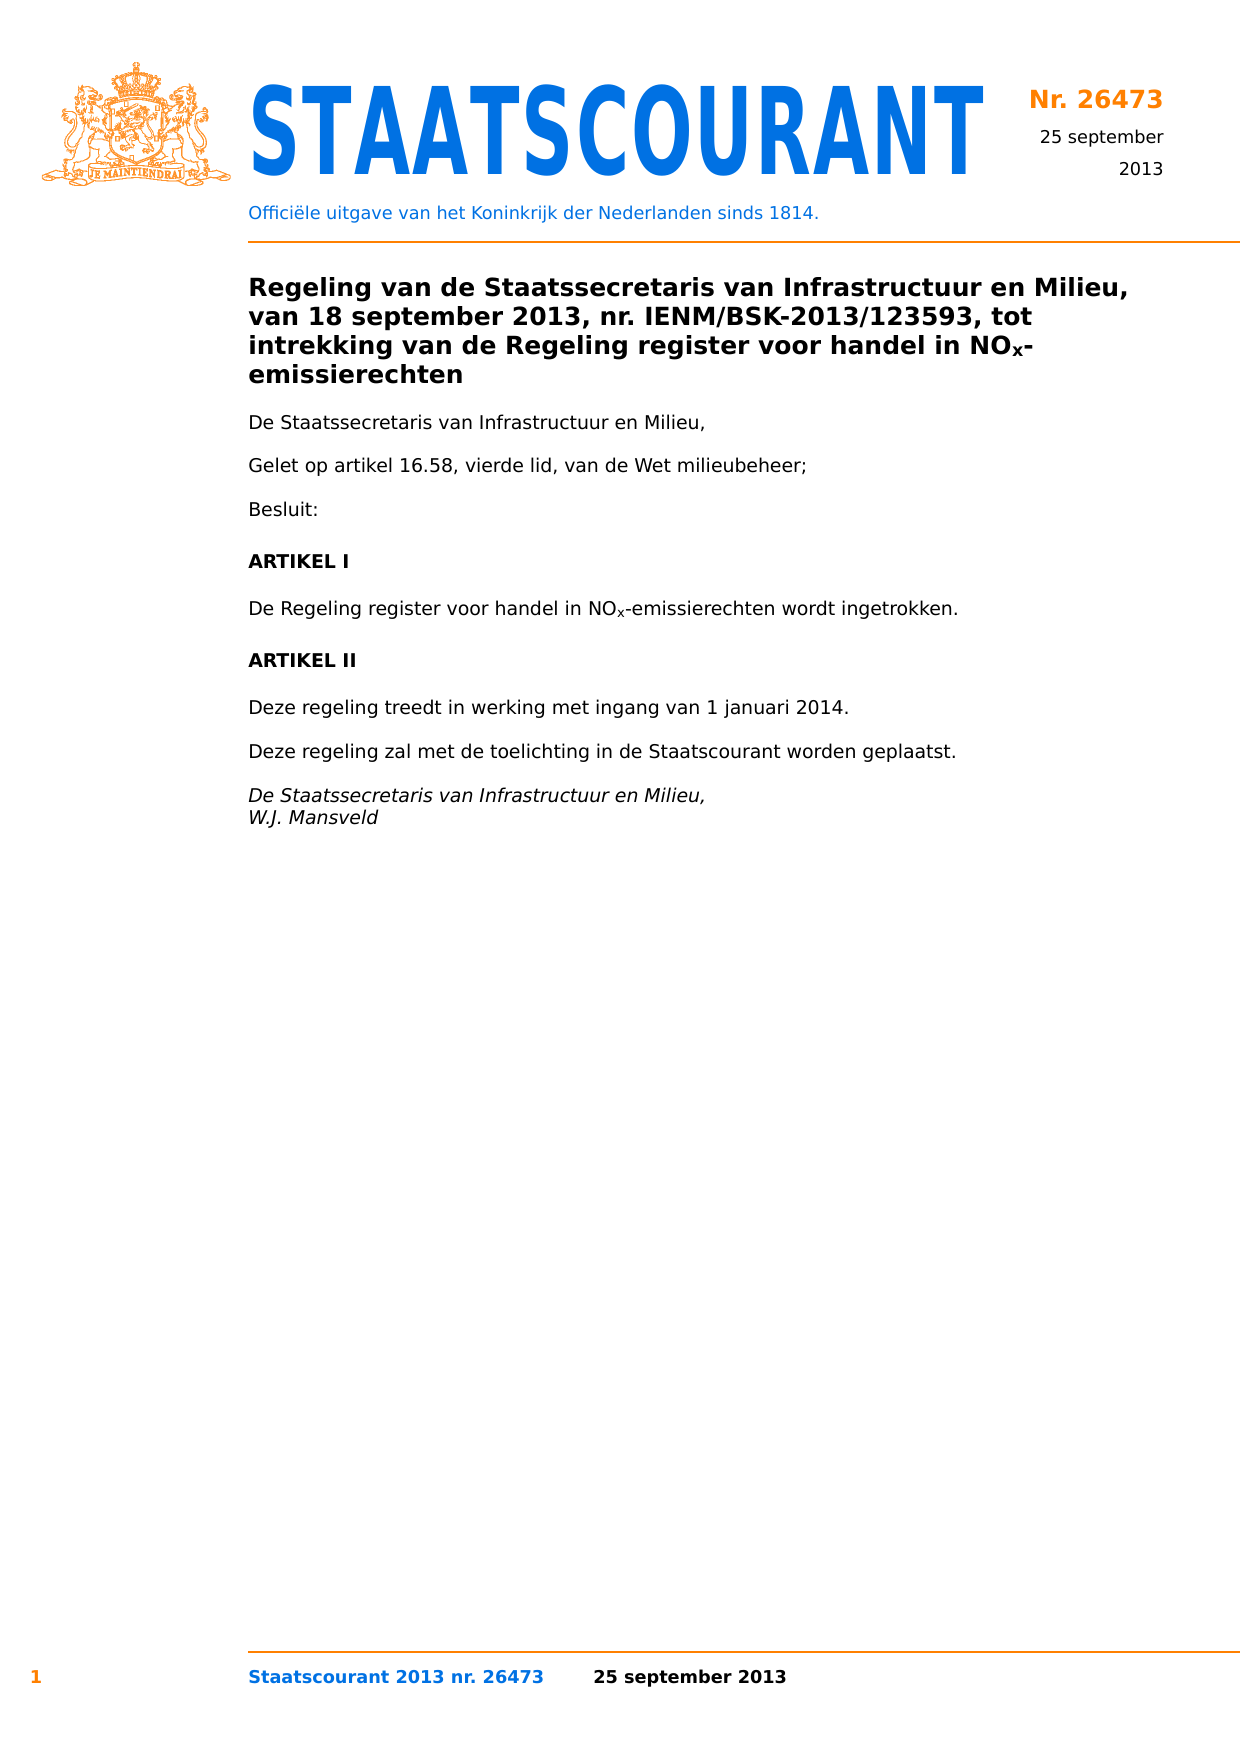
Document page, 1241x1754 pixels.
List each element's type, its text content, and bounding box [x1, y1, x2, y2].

text Deze regeling zal met de toelichting in de Staatscourant worden geplaatst. [248, 741, 1163, 763]
picture [41, 62, 231, 186]
text Deze regeling treedt in werking met ingang van 1 januari 2014. [248, 697, 1163, 719]
table_cell Officiële uitgave van het Koninkrijk der Nederlanden sinds 1814. [248, 203, 1240, 241]
table_header STAATSCOURANT [248, 62, 998, 203]
text De Staatssecretaris van Infrastructuur en Milieu, [248, 412, 1163, 433]
text De Regeling register voor handel in NOx-emissierechten wordt ingetrokken. [248, 598, 1163, 620]
subtitle Regeling van de Staatssecretaris van Infrastructuur en Milieu, van 18 september 2013, nr. IENM/BSK-2013/123593, tot intrekking van de Regeling register voor handel in NOx-emissierechten [248, 273, 1163, 390]
table_header Nr. 26473 [998, 62, 1240, 121]
table_cell 2013 [998, 153, 1240, 203]
text Gelet op artikel 16.58, vierde lid, van de Wet milieubeheer; [248, 455, 1163, 477]
text Besluit: [248, 499, 1163, 521]
text De Staatssecretaris van Infrastructuur en Milieu, W.J. Mansveld [248, 785, 1163, 829]
table_header [25, 62, 248, 241]
subtitle ARTIKEL II [248, 650, 1163, 672]
subtitle ARTIKEL I [248, 551, 1163, 573]
table_cell 25 september [998, 121, 1240, 153]
